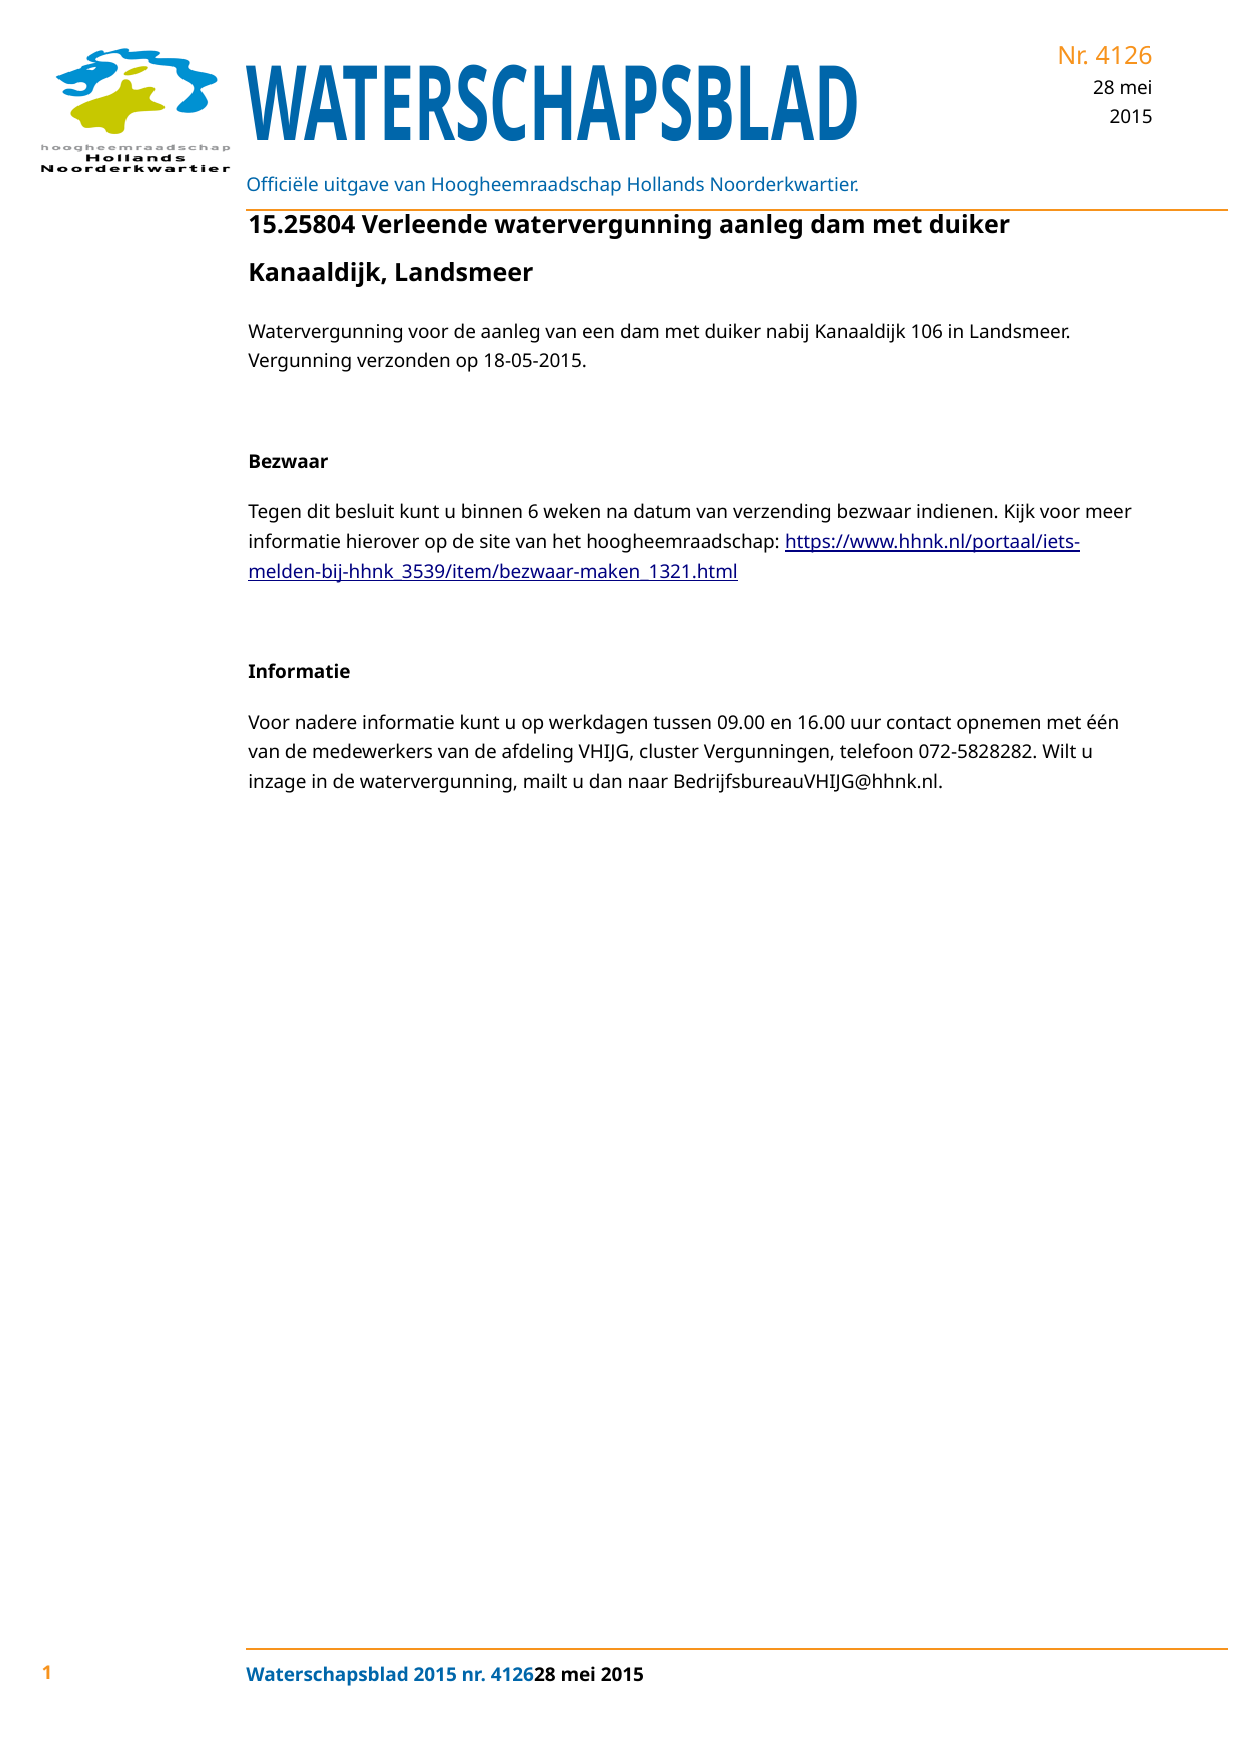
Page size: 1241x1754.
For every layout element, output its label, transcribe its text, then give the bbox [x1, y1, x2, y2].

text 15.25804 Verleende watervergunning aanleg dam met duiker Kanaaldijk, Landsmeer [248, 211, 1152, 288]
text Tegen dit besluit kunt u binnen 6 weken na datum van verzending bezwaar indienen. Kijk voor meer informatie hierover op de site van het hoogheemraadschap: https://www.hhnk.nl/portaal/iets-melden-bij-hhnk_3539/item/bezwaar-maken_1321.html [248, 499, 1152, 584]
text Watervergunning voor de aanleg van een dam met duiker nabij Kanaaldijk 106 in Landsmeer. Vergunning verzonden op 18-05-2015. [248, 318, 1152, 373]
picture [41, 47, 231, 172]
text Bezwaar [248, 448, 1152, 474]
text Informatie [248, 659, 1152, 684]
text Voor nadere informatie kunt u op werkdagen tussen 09.00 en 16.00 uur contact opnemen met één van de medewerkers van de afdeling VHIJG, cluster Vergunningen, telefoon 072-5828282. Wilt u inzage in de watervergunning, mailt u dan naar BedrijfsbureauVHIJG@hhnk.nl. [248, 709, 1152, 794]
